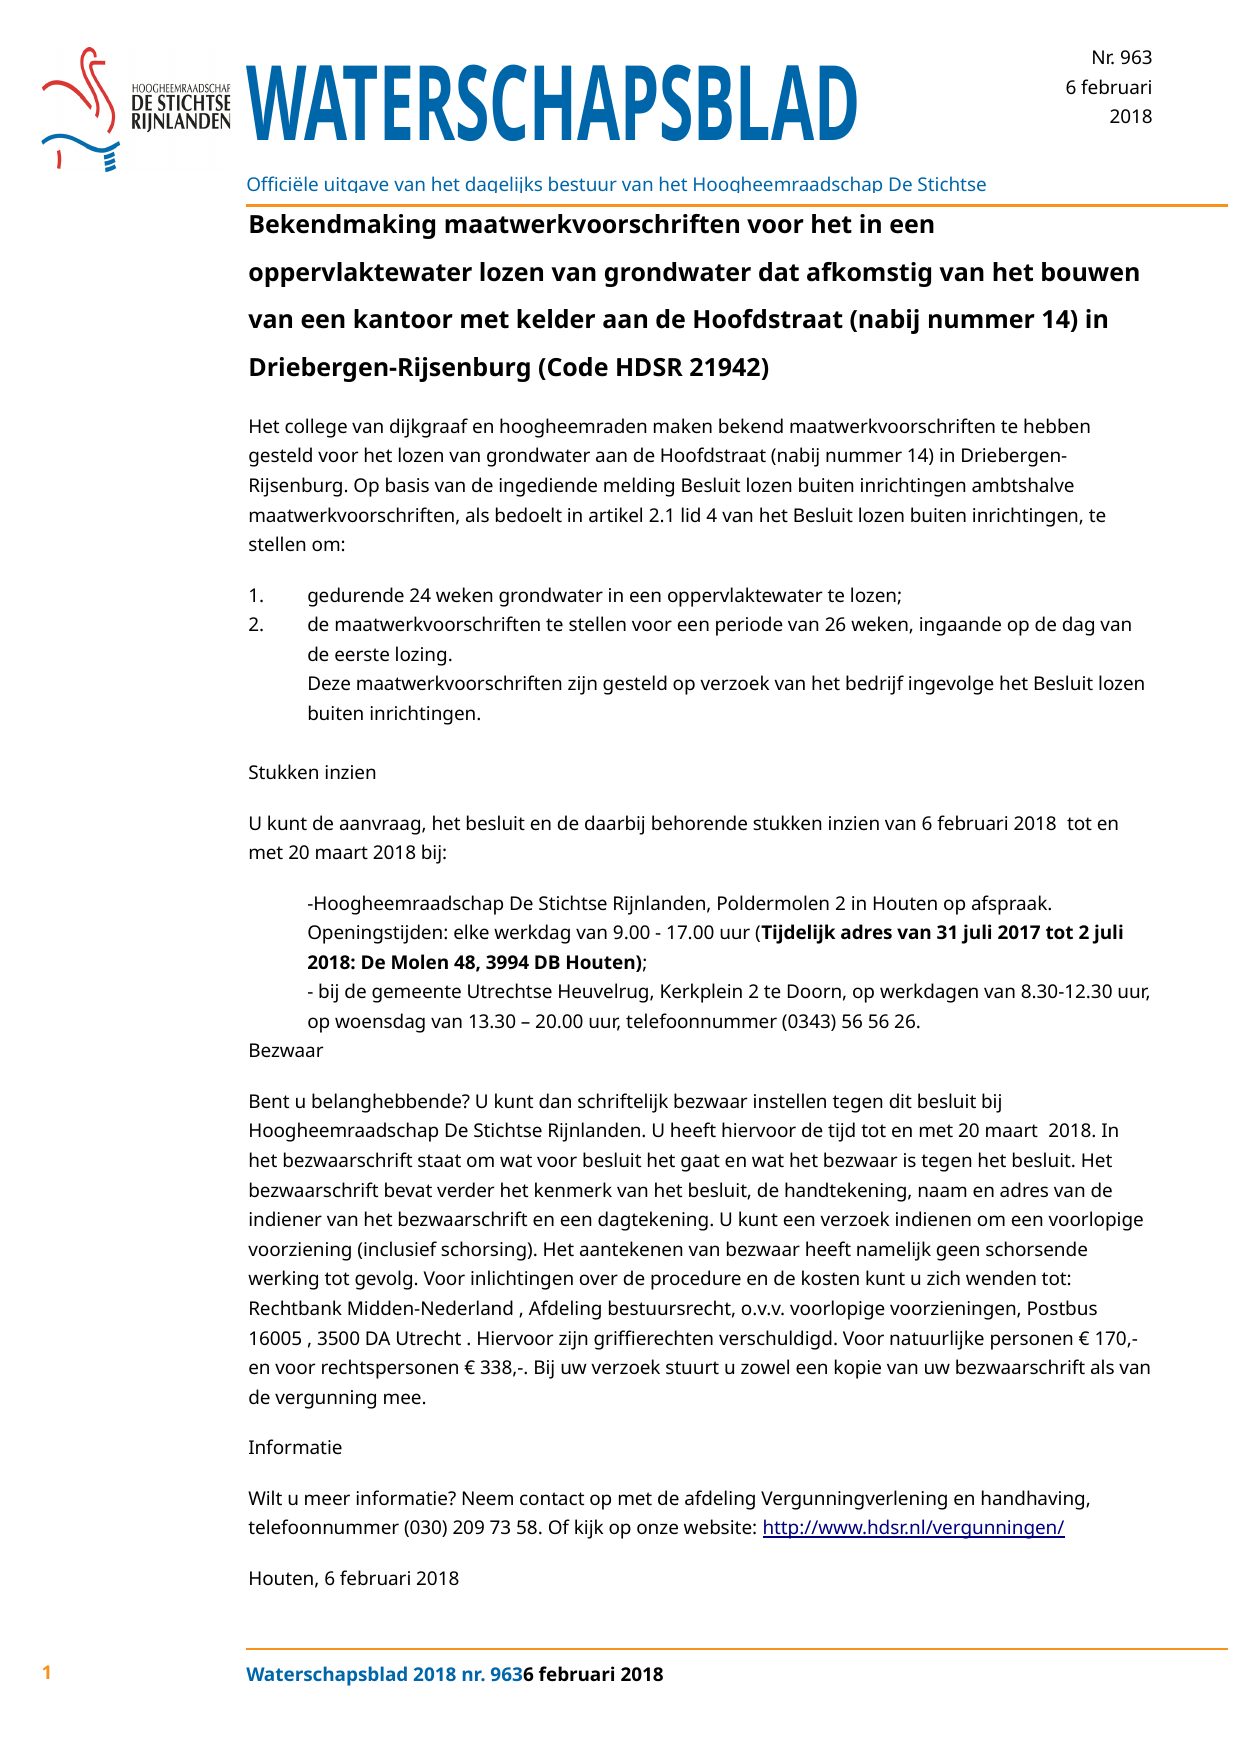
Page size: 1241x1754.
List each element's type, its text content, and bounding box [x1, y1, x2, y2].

text U kunt de aanvraag, het besluit en de daarbij behorende stukken inzien van 6 februari 2018 tot en met 20 maart 2018 bij: [248, 810, 1152, 865]
list - bij de gemeente Utrechtse Heuvelrug, Kerkplein 2 te Doorn, op werkdagen van 8.30-12.30 uur, op woensdag van 13.30 – 20.00 uur, telefoonnummer (0343) 56 56 26. [248, 978, 1152, 1034]
list -Hoogheemraadschap De Stichtse Rijnlanden, Poldermolen 2 in Houten op afspraak. [248, 890, 1152, 916]
text Informatie [248, 1434, 1152, 1460]
text Bekendmaking maatwerkvoorschriften voor het in een oppervlaktewater lozen van grondwater dat afkomstig van het bouwen van een kantoor met kelder aan de Hoofdstraat (nabij nummer 14) in Driebergen-Rijsenburg (Code HDSR 21942) [248, 207, 1152, 384]
text Bezwaar [248, 1038, 1152, 1063]
list gedurende 24 weken grondwater in een oppervlaktewater te lozen; [248, 582, 1152, 608]
text Het college van dijkgraaf en hoogheemraden maken bekend maatwerkvoorschriften te hebben gesteld voor het lozen van grondwater aan de Hoofdstraat (nabij nummer 14) in Driebergen-Rijsenburg. Op basis van de ingediende melding Besluit lozen buiten inrichtingen ambtshalve maatwerkvoorschriften, als bedoelt in artikel 2.1 lid 4 van het Besluit lozen buiten inrichtingen, te stellen om: [248, 413, 1152, 557]
list de maatwerkvoorschriften te stellen voor een periode van 26 weken, ingaande op de dag van de eerste lozing. [248, 611, 1152, 667]
text Bent u belanghebbende? U kunt dan schriftelijk bezwaar instellen tegen dit besluit bij Hoogheemraadschap De Stichtse Rijnlanden. U heeft hiervoor de tijd tot en met 20 maart 2018. In het bezwaarschrift staat om wat voor besluit het gaat en wat het bezwaar is tegen het besluit. Het bezwaarschrift bevat verder het kenmerk van het besluit, de handtekening, naam en adres van de indiener van het bezwaarschrift en een dagtekening. U kunt een verzoek indienen om een voorlopige voorziening (inclusief schorsing). Het aantekenen van bezwaar heeft namelijk geen schorsende werking tot gevolg. Voor inlichtingen over de procedure en de kosten kunt u zich wenden tot: Rechtbank Midden-Nederland , Afdeling bestuursrecht, o.v.v. voorlopige voorzieningen, Postbus 16005 , 3500 DA Utrecht . Hiervoor zijn griffierechten verschuldigd. Voor natuurlijke personen € 170,- en voor rechtspersonen € 338,-. Bij uw verzoek stuurt u zowel een kopie van uw bezwaarschrift als van de vergunning mee. [248, 1088, 1152, 1410]
picture [41, 47, 231, 172]
text Houten, 6 februari 2018 [248, 1565, 1152, 1591]
list Openingstijden: elke werkdag van 9.00 - 17.00 uur (Tijdelijk adres van 31 juli 2017 tot 2 juli 2018: De Molen 48, 3994 DB Houten); [248, 919, 1152, 975]
text Wilt u meer informatie? Neem contact op met de afdeling Vergunningverlening en handhaving, telefoonnummer (030) 209 73 58. Of kijk op onze website: http://www.hdsr.nl/vergunningen/ [248, 1485, 1152, 1540]
list Deze maatwerkvoorschriften zijn gesteld op verzoek van het bedrijf ingevolge het Besluit lozen buiten inrichtingen. [248, 671, 1152, 726]
text Stukken inzien [248, 759, 1152, 785]
